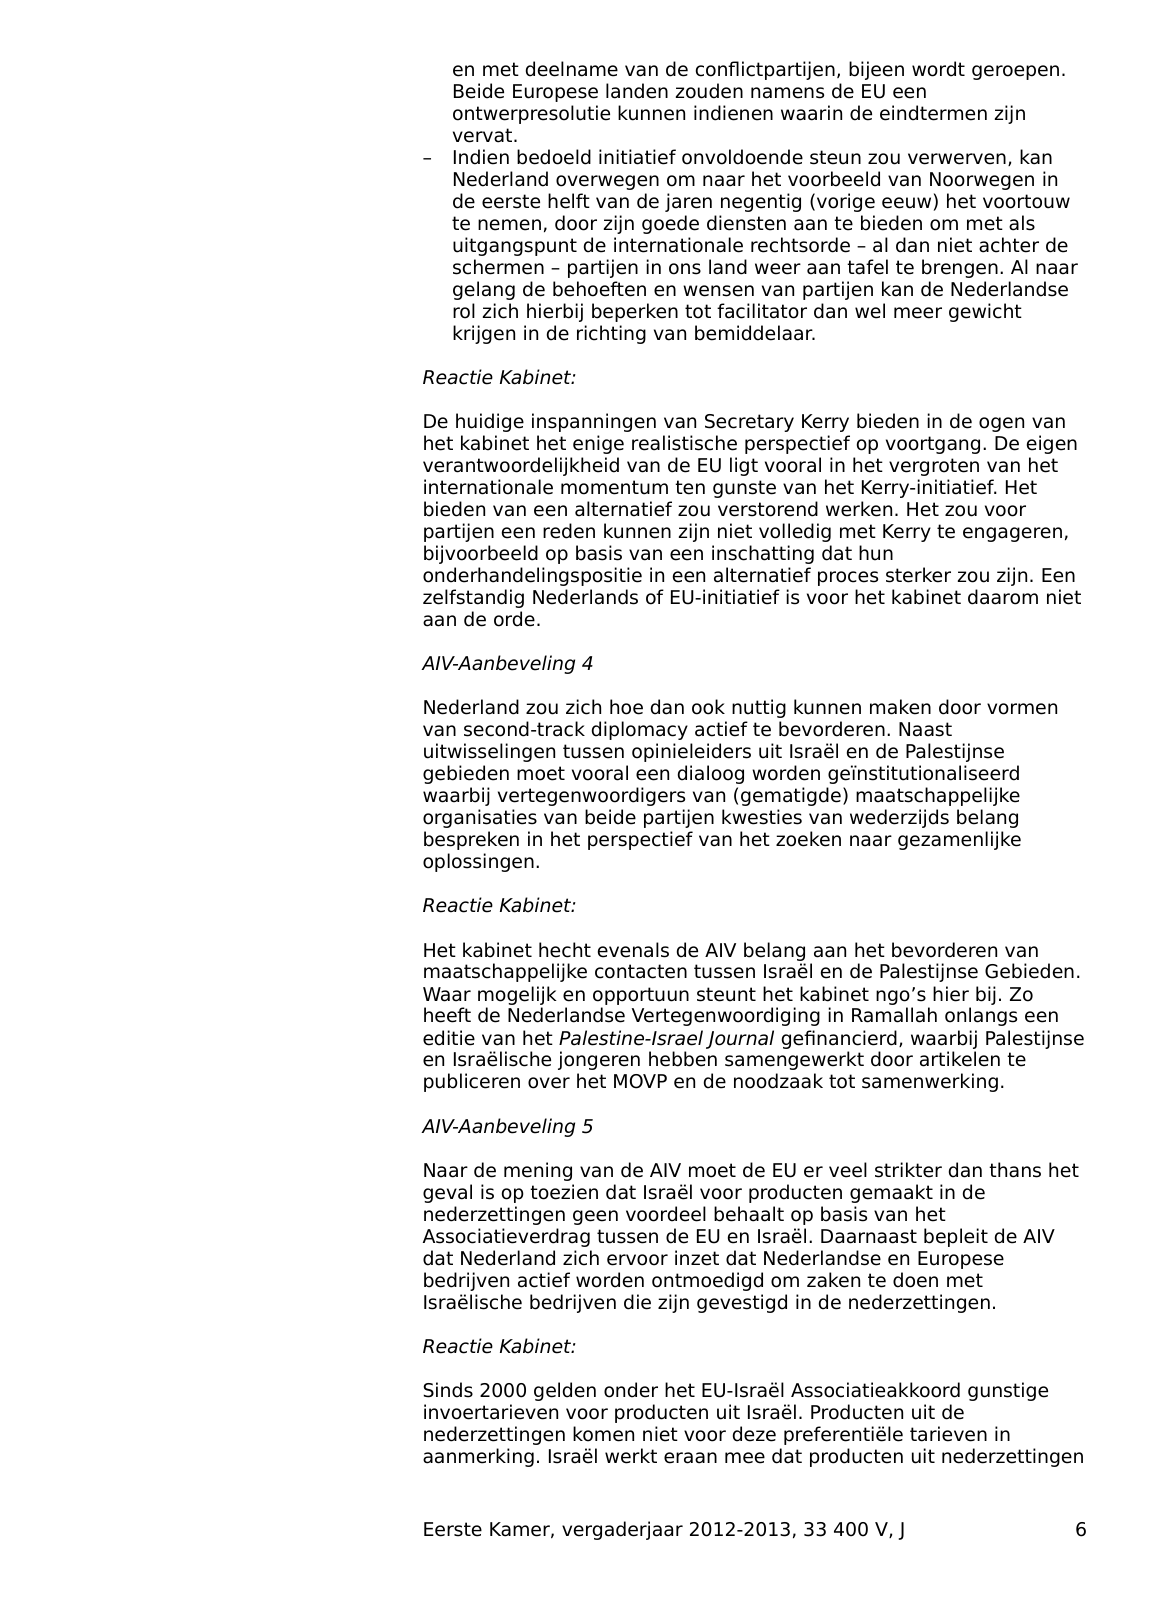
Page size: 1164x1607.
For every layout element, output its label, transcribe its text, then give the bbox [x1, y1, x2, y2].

subtitle Reactie Kabinet: [422, 1336, 1087, 1358]
text De huidige inspanningen van Secretary Kerry bieden in de ogen van het kabinet het enige realistische perspectief op voortgang. De eigen verantwoordelijkheid van de EU ligt vooral in het vergroten van het internationale momentum ten gunste van het Kerry-initiatief. Het bieden van een alternatief zou verstorend werken. Het zou voor partijen een reden kunnen zijn niet volledig met Kerry te engageren, bijvoorbeeld op basis van een inschatting dat hun onderhandelingspositie in een alternatief proces sterker zou zijn. Een zelfstandig Nederlands of EU-initiatief is voor het kabinet daarom niet aan de orde. [422, 411, 1087, 631]
text Sinds 2000 gelden onder het EU-Israël Associatieakkoord gunstige invoertarieven voor producten uit Israël. Producten uit de nederzettingen komen niet voor deze preferentiële tarieven in aanmerking. Israël werkt eraan mee dat producten uit nederzettingen [422, 1380, 1087, 1468]
text Het kabinet hecht evenals de AIV belang aan het bevorderen van maatschappelijke contacten tussen Israël en de Palestijnse Gebieden. Waar mogelijk en opportuun steunt het kabinet ngo’s hier bij. Zo heeft de Nederlandse Vertegenwoordiging in Ramallah onlangs een editie van het Palestine-Israel Journal gefinancierd, waarbij Palestijnse en Israëlische jongeren hebben samengewerkt door artikelen te publiceren over het MOVP en de noodzaak tot samenwerking. [422, 939, 1087, 1093]
text Nederland zou zich hoe dan ook nuttig kunnen maken door vormen van second-track diplomacy actief te bevorderen. Naast uitwisselingen tussen opinieleiders uit Israël en de Palestijnse gebieden moet vooral een dialoog worden geïnstitutionaliseerd waarbij vertegenwoordigers van (gematigde) maatschappelijke organisaties van beide partijen kwesties van wederzijds belang bespreken in het perspectief van het zoeken naar gezamenlijke oplossingen. [422, 697, 1087, 873]
subtitle AIV-Aanbeveling 5 [422, 1116, 1087, 1137]
text en met deelname van de conflictpartijen, bijeen wordt geroepen. Beide Europese landen zouden namens de EU een ontwerpresolutie kunnen indienen waarin de eindtermen zijn vervat. [422, 59, 1087, 147]
subtitle Reactie Kabinet: [422, 367, 1087, 389]
text Naar de mening van de AIV moet de EU er veel strikter dan thans het geval is op toezien dat Israël voor producten gemaakt in de nederzettingen geen voordeel behaalt op basis van het Associatieverdrag tussen de EU en Israël. Daarnaast bepleit de AIV dat Nederland zich ervoor inzet dat Nederlandse en Europese bedrijven actief worden ontmoedigd om zaken te doen met Israëlische bedrijven die zijn gevestigd in de nederzettingen. [422, 1160, 1087, 1313]
text – Indien bedoeld initiatief onvoldoende steun zou verwerven, kan Nederland overwegen om naar het voorbeeld van Noorwegen in de eerste helft van de jaren negentig (vorige eeuw) het voortouw te nemen, door zijn goede diensten aan te bieden om met als uitgangspunt de internationale rechtsorde – al dan niet achter de schermen – partijen in ons land weer aan tafel te brengen. Al naar gelang de behoeften en wensen van partijen kan de Nederlandse rol zich hierbij beperken tot facilitator dan wel meer gewicht krijgen in de richting van bemiddelaar. [422, 147, 1087, 345]
subtitle AIV-Aanbeveling 4 [422, 653, 1087, 675]
subtitle Reactie Kabinet: [422, 895, 1087, 917]
